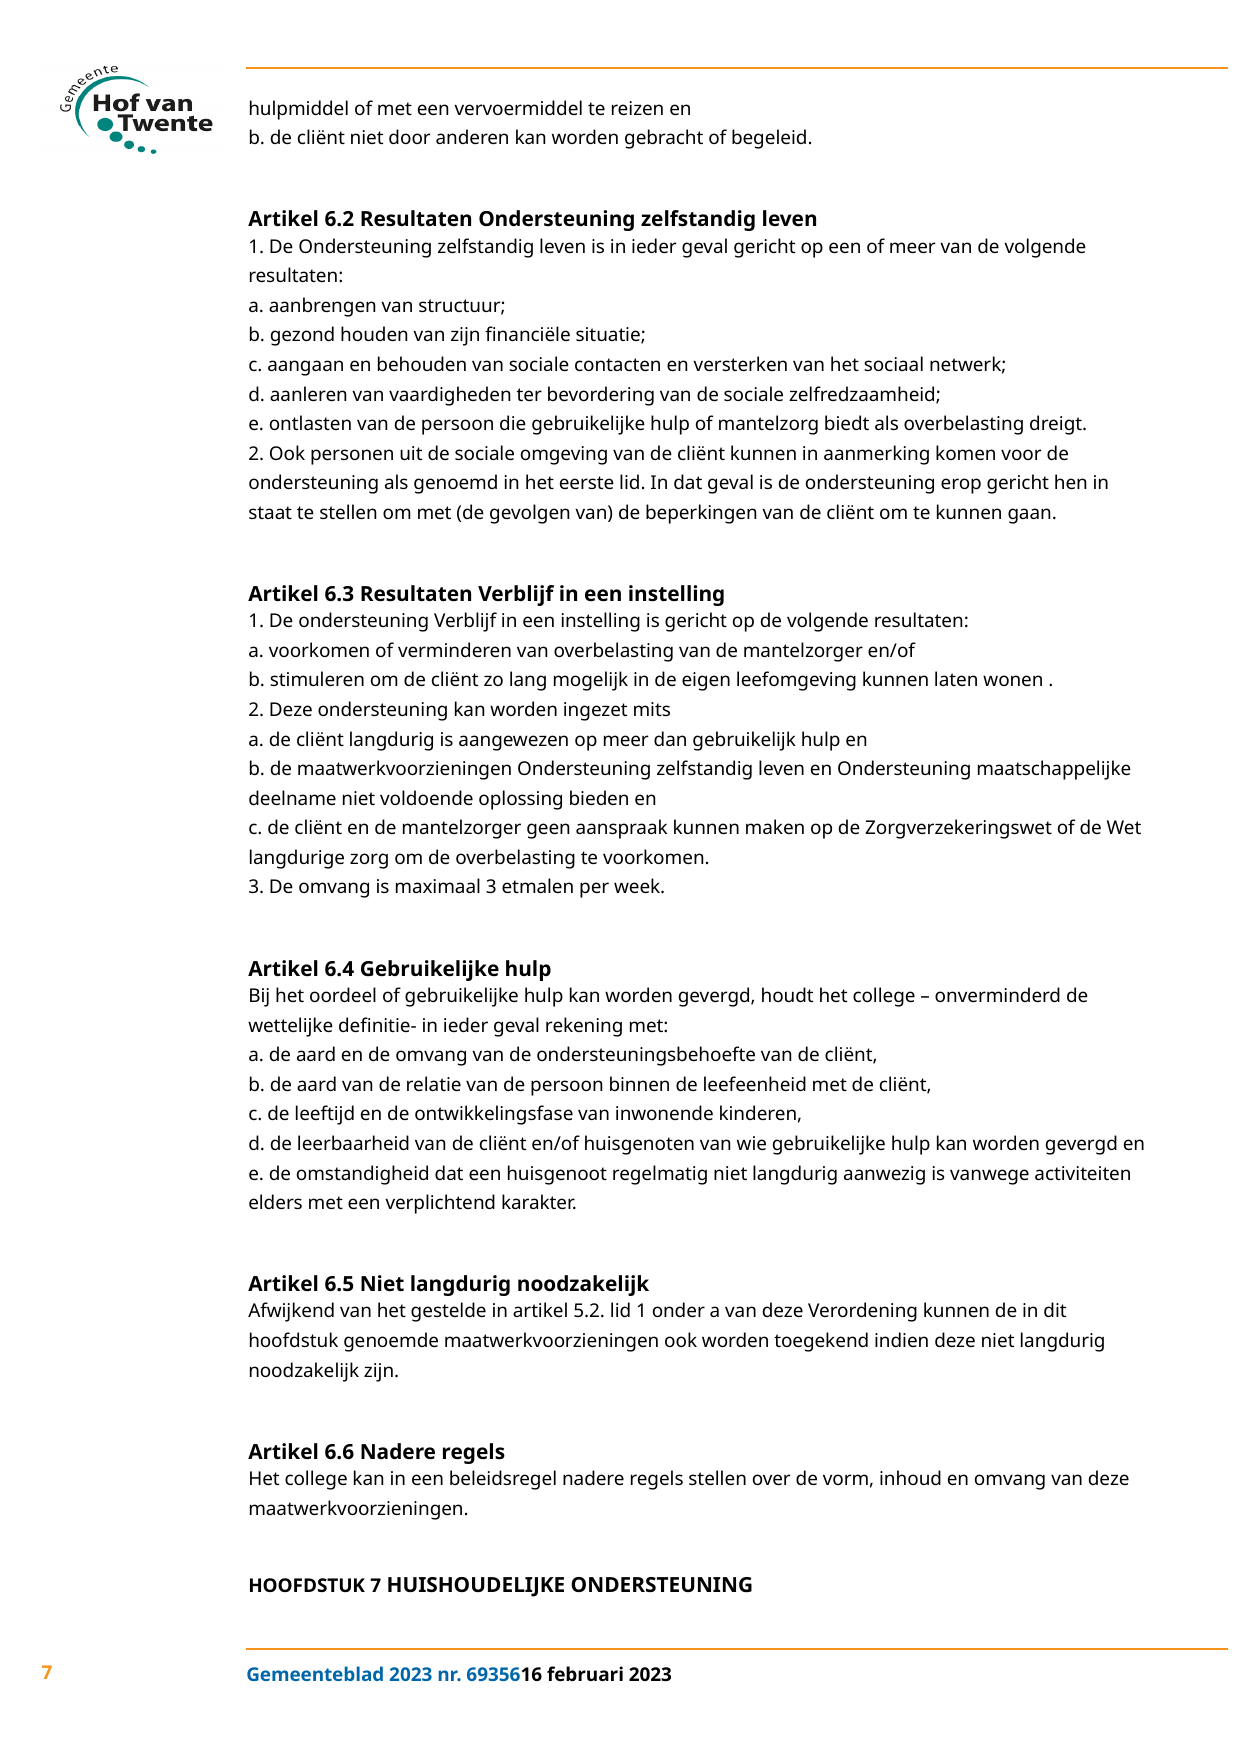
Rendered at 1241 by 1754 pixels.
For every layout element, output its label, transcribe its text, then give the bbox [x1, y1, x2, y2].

text Artikel 6.6 Nadere regels [248, 1437, 1152, 1465]
text 2. Ook personen uit de sociale omgeving van de cliënt kunnen in aanmerking komen voor de ondersteuning als genoemd in het eerste lid. In dat geval is de ondersteuning erop gericht hen in staat te stellen om met (de gevolgen van) de beperkingen van de cliënt om te kunnen gaan. [248, 440, 1152, 525]
text e. ontlasten van de persoon die gebruikelijke hulp of mantelzorg biedt als overbelasting dreigt. [248, 410, 1152, 436]
text d. aanleren van vaardigheden ter bevordering van de sociale zelfredzaamheid; [248, 381, 1152, 406]
text b. gezond houden van zijn financiële situatie; [248, 322, 1152, 347]
text 3. De omvang is maximaal 3 etmalen per week. [248, 874, 1152, 899]
text 1. De ondersteuning Verblijf in een instelling is gericht op de volgende resultaten: [248, 607, 1152, 633]
text 1. De Ondersteuning zelfstandig leven is in ieder geval gericht op een of meer van de volgende resultaten: [248, 233, 1152, 288]
picture [41, 47, 231, 172]
text b. stimuleren om de cliënt zo lang mogelijk in de eigen leefomgeving kunnen laten wonen . [248, 667, 1152, 692]
text a. de aard en de omvang van de ondersteuningsbehoefte van de cliënt, [248, 1041, 1152, 1067]
text c. aangaan en behouden van sociale contacten en versterken van het sociaal netwerk; [248, 351, 1152, 377]
text Artikel 6.2 Resultaten Ondersteuning zelfstandig leven [248, 204, 1152, 233]
text Het college kan in een beleidsregel nadere regels stellen over de vorm, inhoud en omvang van deze maatwerkvoorzieningen. [248, 1465, 1152, 1521]
text d. de leerbaarheid van de cliënt en/of huisgenoten van wie gebruikelijke hulp kan worden gevergd en [248, 1130, 1152, 1156]
text Afwijkend van het gestelde in artikel 5.2. lid 1 onder a van deze Verordening kunnen de in dit hoofdstuk genoemde maatwerkvoorzieningen ook worden toegekend indien deze niet langdurig noodzakelijk zijn. [248, 1298, 1152, 1383]
text b. de aard van de relatie van de persoon binnen de leefeenheid met de cliënt, [248, 1071, 1152, 1097]
text Artikel 6.5 Niet langdurig noodzakelijk [248, 1269, 1152, 1298]
text hulpmiddel of met een vervoermiddel te reizen en [248, 95, 1152, 121]
text e. de omstandigheid dat een huisgenoot regelmatig niet langdurig aanwezig is vanwege activiteiten elders met een verplichtend karakter. [248, 1160, 1152, 1215]
text Artikel 6.3 Resultaten Verblijf in een instelling [248, 579, 1152, 607]
text Artikel 6.4 Gebruikelijke hulp [248, 954, 1152, 982]
text a. voorkomen of verminderen van overbelasting van de mantelzorger en/of [248, 637, 1152, 663]
text b. de cliënt niet door anderen kan worden gebracht of begeleid. [248, 124, 1152, 150]
text Bij het oordeel of gebruikelijke hulp kan worden gevergd, houdt het college – onverminderd de wettelijke definitie- in ieder geval rekening met: [248, 982, 1152, 1037]
text c. de cliënt en de mantelzorger geen aanspraak kunnen maken op de Zorgverzekeringswet of de Wet langdurige zorg om de overbelasting te voorkomen. [248, 814, 1152, 870]
text HOOFDSTUK 7 HUISHOUDELIJKE ONDERSTEUNING [248, 1570, 1152, 1598]
text a. de cliënt langdurig is aangewezen op meer dan gebruikelijk hulp en [248, 726, 1152, 752]
text b. de maatwerkvoorzieningen Ondersteuning zelfstandig leven en Ondersteuning maatschappelijke deelname niet voldoende oplossing bieden en [248, 755, 1152, 811]
text 2. Deze ondersteuning kan worden ingezet mits [248, 696, 1152, 722]
text a. aanbrengen van structuur; [248, 292, 1152, 318]
text c. de leeftijd en de ontwikkelingsfase van inwonende kinderen, [248, 1101, 1152, 1126]
